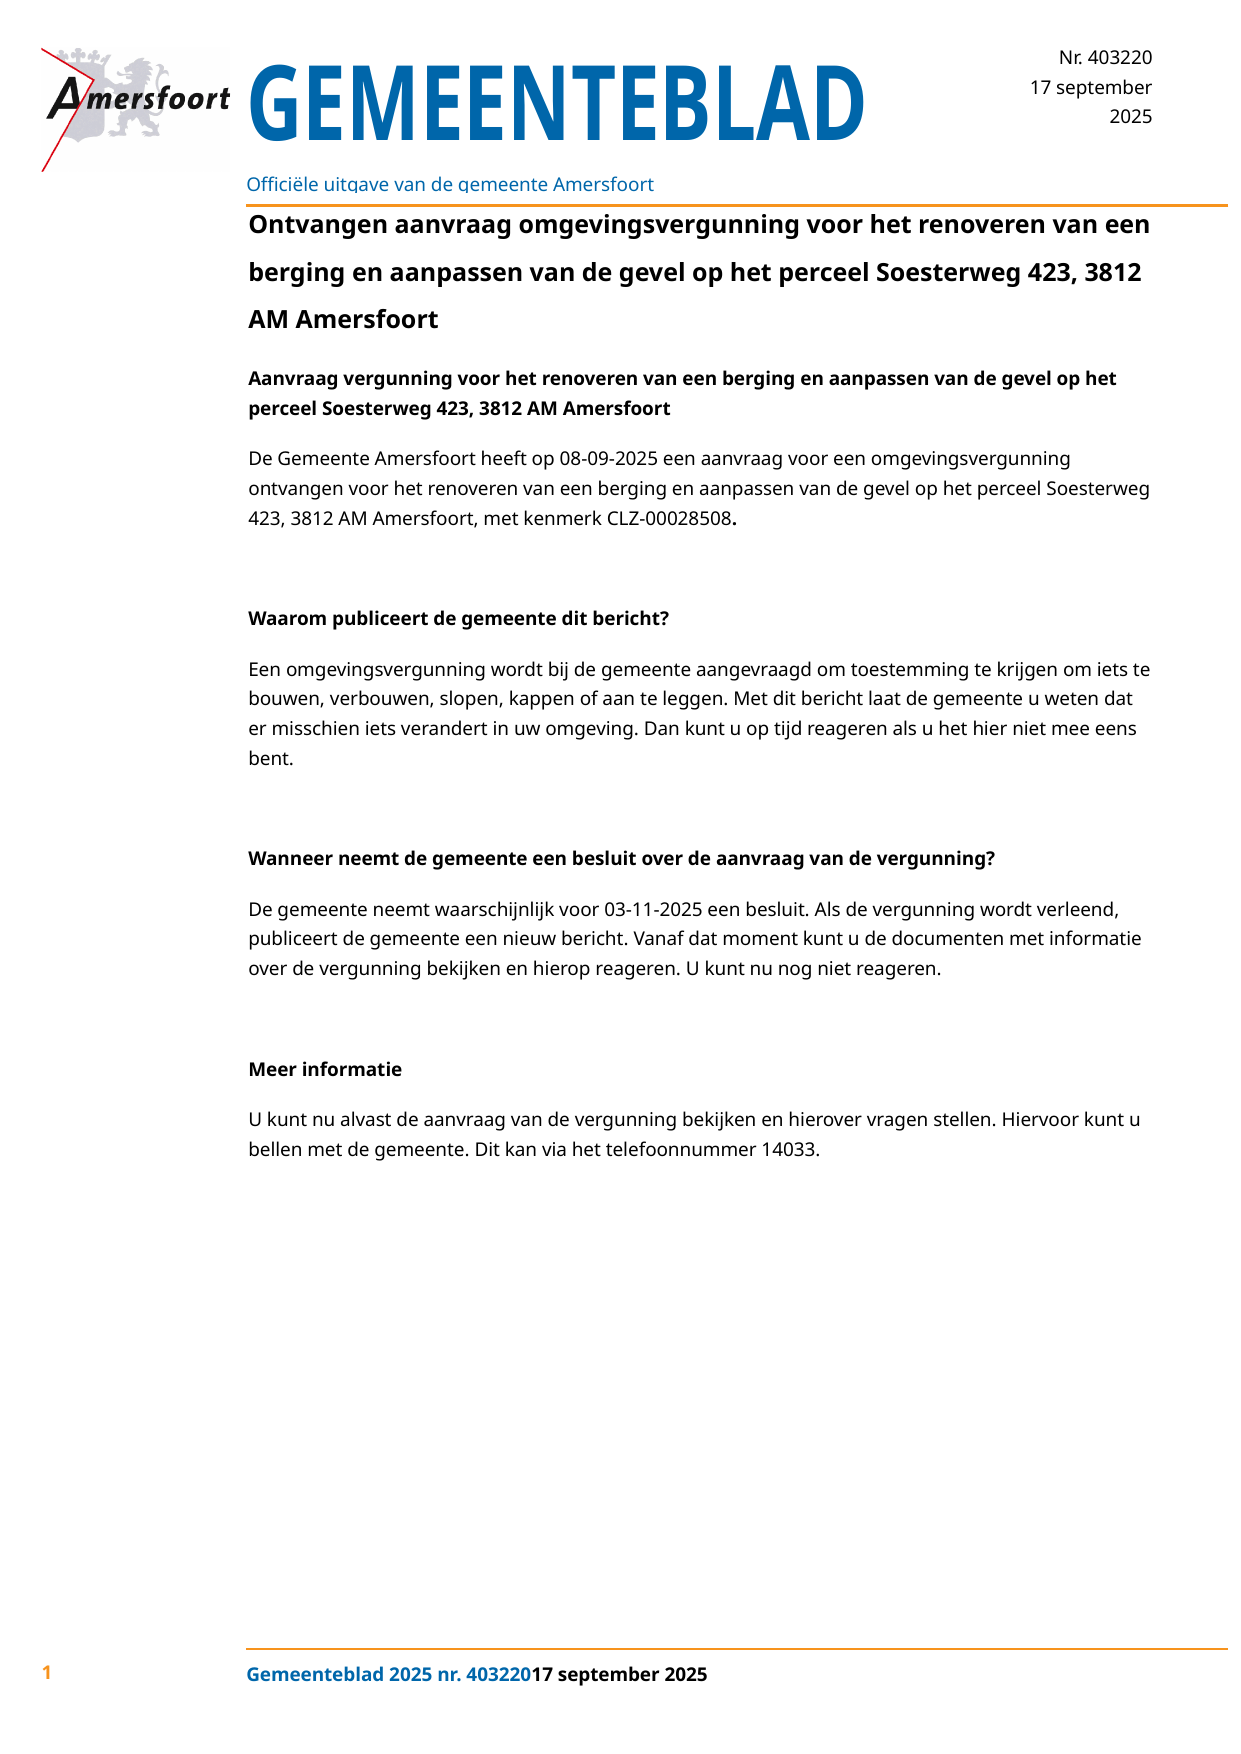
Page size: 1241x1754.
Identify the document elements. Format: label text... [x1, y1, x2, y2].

text De gemeente neemt waarschijnlijk voor 03-11-2025 een besluit. Als de vergunning wordt verleend, publiceert de gemeente een nieuw bericht. Vanaf dat moment kunt u de documenten met informatie over de vergunning bekijken en hierop reageren. U kunt nu nog niet reageren. [248, 896, 1152, 981]
text Waarom publiceert de gemeente dit bericht? [248, 606, 1152, 631]
text Wanneer neemt de gemeente een besluit over de aanvraag van de vergunning? [248, 846, 1152, 871]
picture [41, 47, 231, 172]
text Meer informatie [248, 1056, 1152, 1082]
text Aanvraag vergunning voor het renoveren van een berging en aanpassen van de gevel op het perceel Soesterweg 423, 3812 AM Amersfoort [248, 366, 1152, 421]
text Ontvangen aanvraag omgevingsvergunning voor het renoveren van een berging en aanpassen van de gevel op het perceel Soesterweg 423, 3812 AM Amersfoort [248, 207, 1152, 336]
text De Gemeente Amersfoort heeft op 08-09-2025 een aanvraag voor een omgevingsvergunning ontvangen voor het renoveren van een berging en aanpassen van de gevel op het perceel Soesterweg 423, 3812 AM Amersfoort, met kenmerk CLZ-00028508. [248, 446, 1152, 530]
text Een omgevingsvergunning wordt bij de gemeente aangevraagd om toestemming te krijgen om iets te bouwen, verbouwen, slopen, kappen of aan te leggen. Met dit bericht laat de gemeente u weten dat er misschien iets verandert in uw omgeving. Dan kunt u op tijd reageren als u het hier niet mee eens bent. [248, 656, 1152, 770]
text U kunt nu alvast de aanvraag van de vergunning bekijken en hierover vragen stellen. Hiervoor kunt u bellen met de gemeente. Dit kan via het telefoonnummer 14033. [248, 1106, 1152, 1162]
